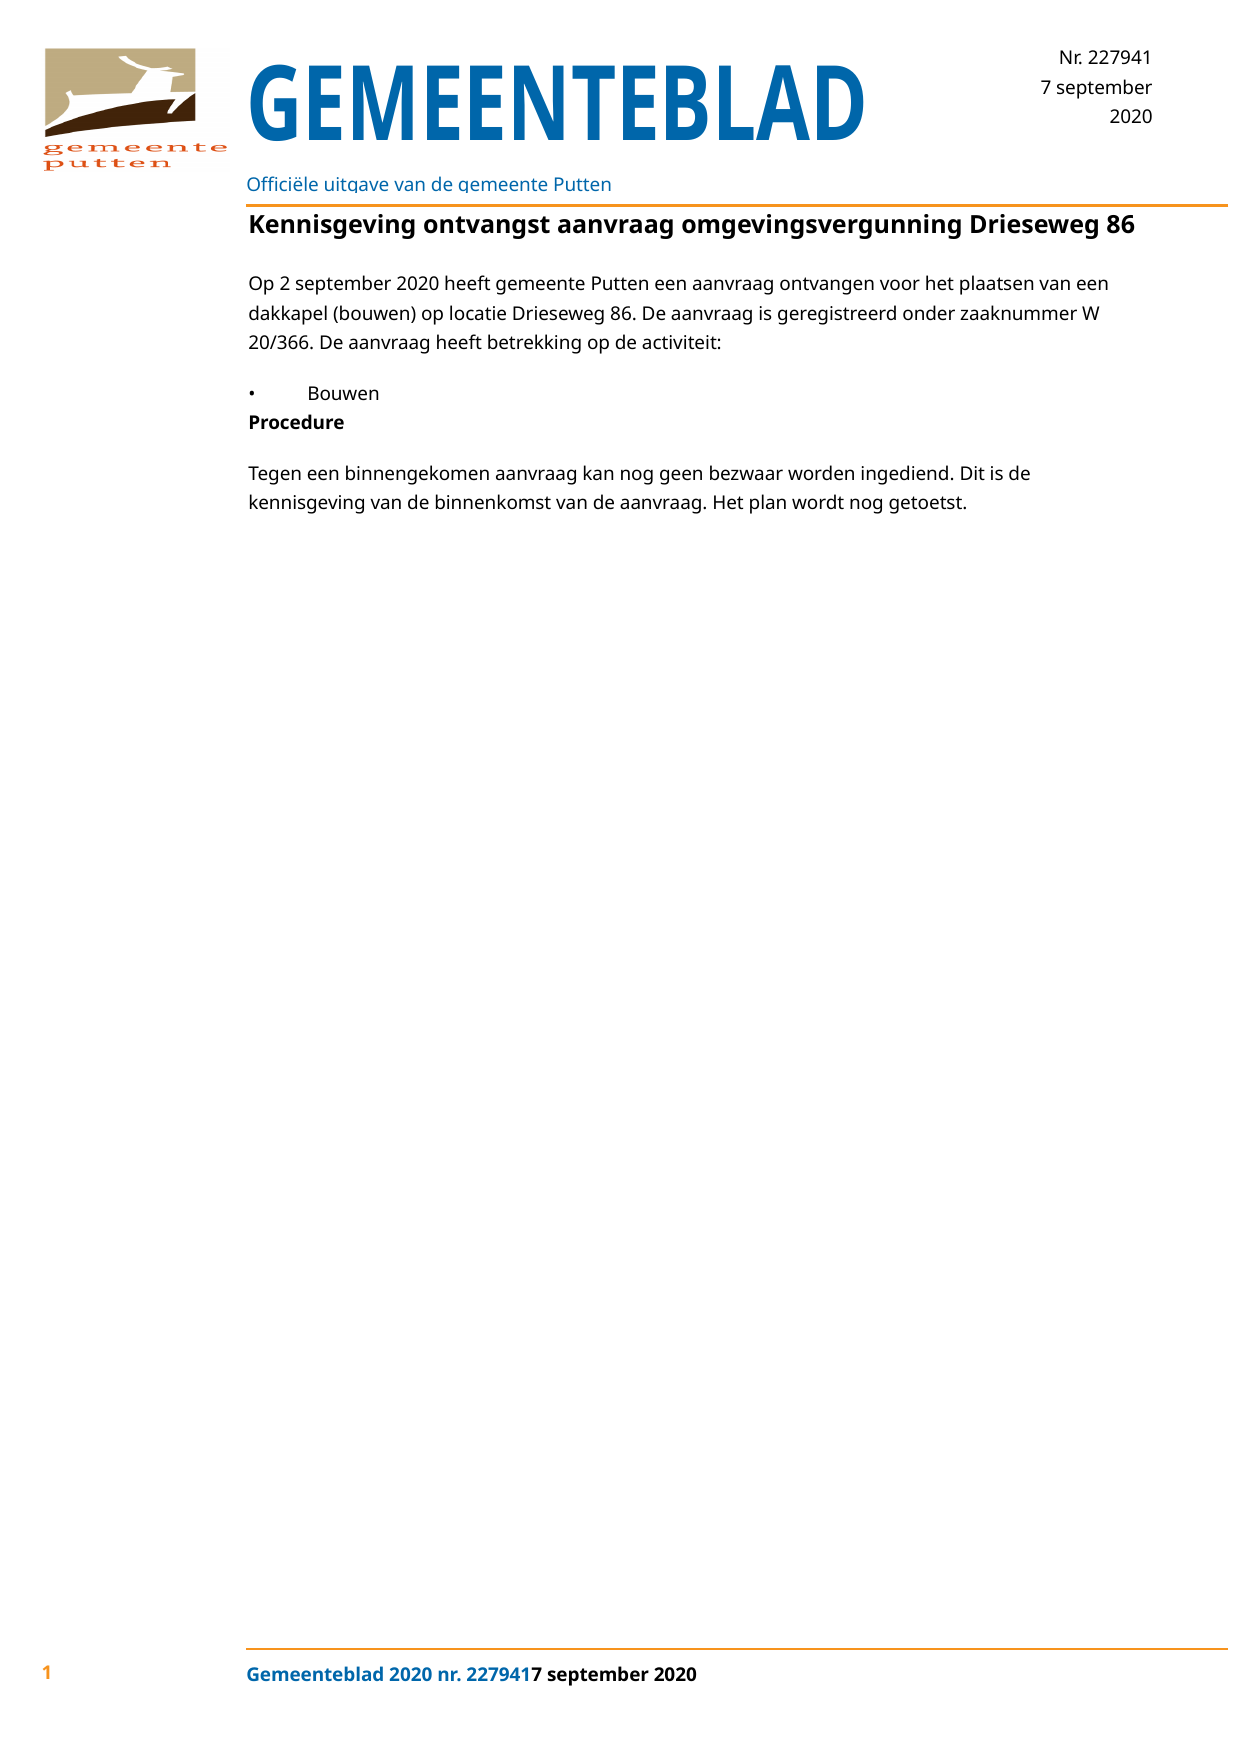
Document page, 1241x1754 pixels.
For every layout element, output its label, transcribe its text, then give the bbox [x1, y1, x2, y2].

text Kennisgeving ontvangst aanvraag omgevingsvergunning Drieseweg 86 [248, 207, 1152, 241]
list Bouwen [248, 380, 1152, 406]
text Tegen een binnengekomen aanvraag kan nog geen bezwaar worden ingediend. Dit is de kennisgeving van de binnenkomst van de aanvraag. Het plan wordt nog getoetst. [248, 460, 1152, 515]
text Procedure [248, 409, 1152, 435]
text Op 2 september 2020 heeft gemeente Putten een aanvraag ontvangen voor het plaatsen van een dakkapel (bouwen) op locatie Drieseweg 86. De aanvraag is geregistreerd onder zaaknummer W 20/366. De aanvraag heeft betrekking op de activiteit: [248, 270, 1152, 355]
picture [41, 47, 231, 172]
